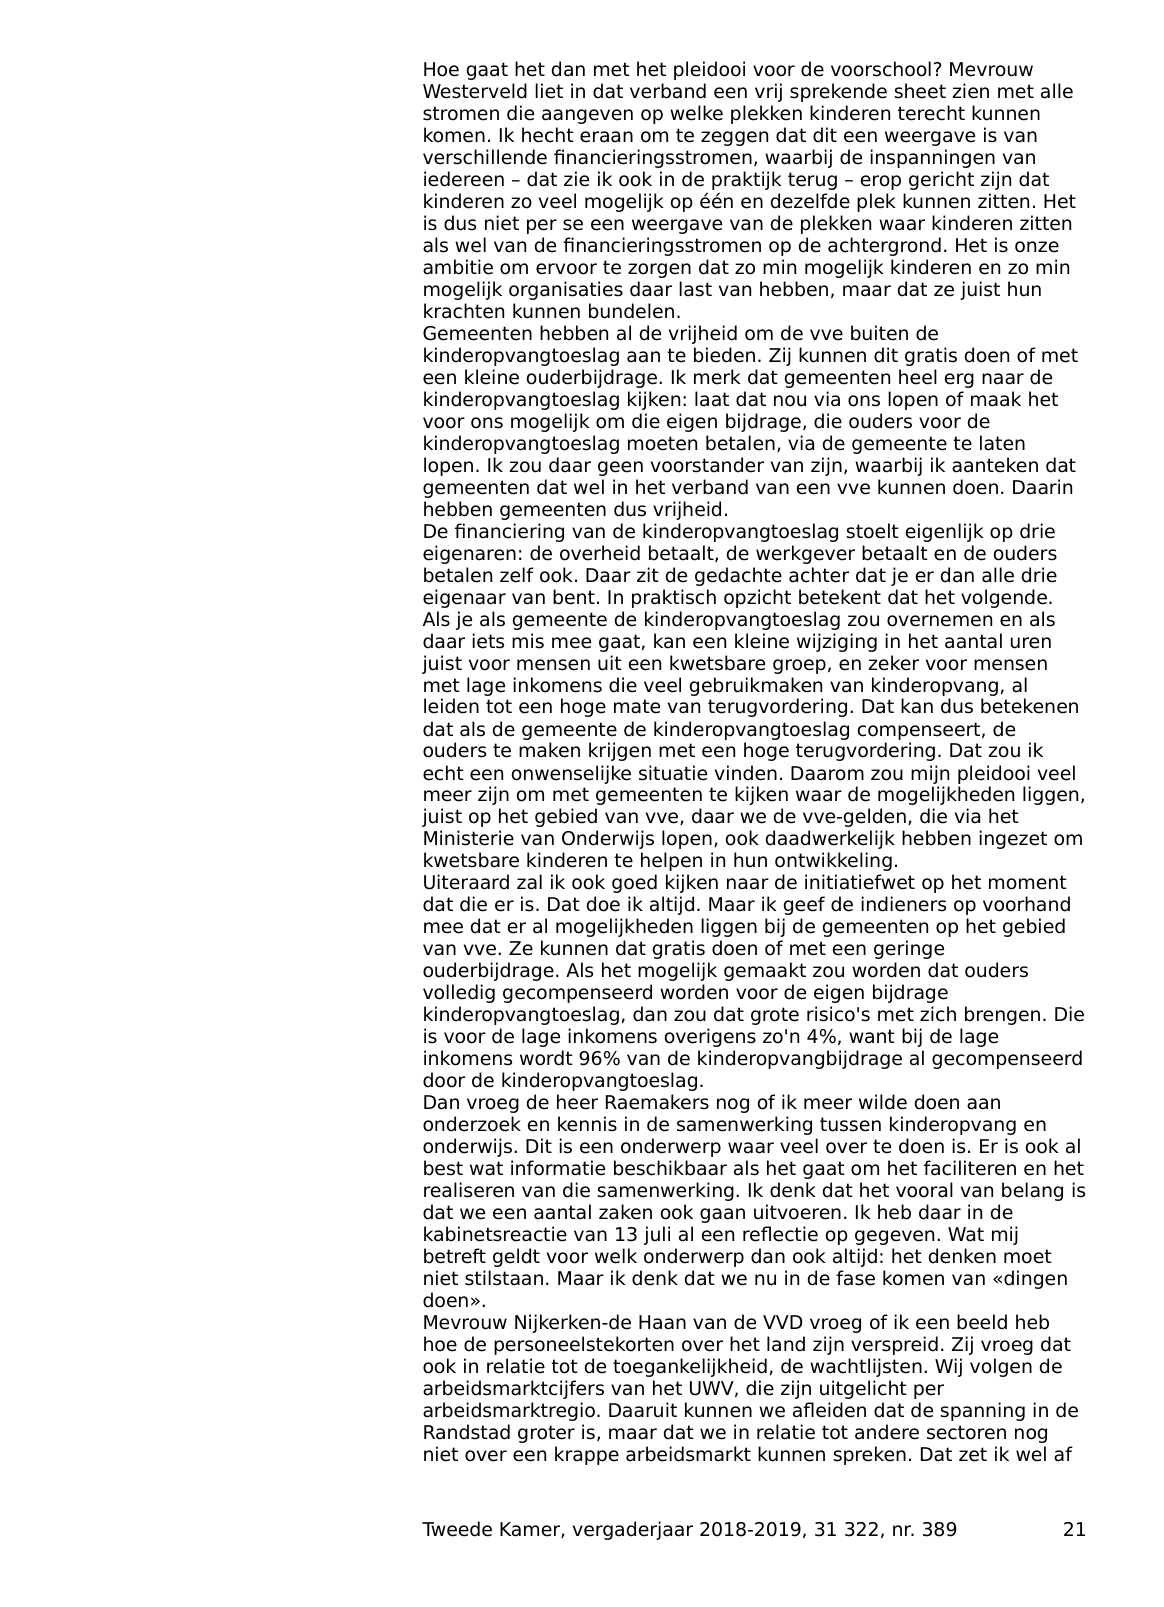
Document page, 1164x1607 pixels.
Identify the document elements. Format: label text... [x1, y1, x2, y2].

text Mevrouw Nijkerken-de Haan van de VVD vroeg of ik een beeld heb hoe de personeelstekorten over het land zijn verspreid. Zij vroeg dat ook in relatie tot de toegankelijkheid, de wachtlijsten. Wij volgen de arbeidsmarktcijfers van het UWV, die zijn uitgelicht per arbeidsmarktregio. Daaruit kunnen we afleiden dat de spanning in de Randstad groter is, maar dat we in relatie tot andere sectoren nog niet over een krappe arbeidsmarkt kunnen spreken. Dat zet ik wel af [422, 1312, 1087, 1466]
text Hoe gaat het dan met het pleidooi voor de voorschool? Mevrouw Westerveld liet in dat verband een vrij sprekende sheet zien met alle stromen die aangeven op welke plekken kinderen terecht kunnen komen. Ik hecht eraan om te zeggen dat dit een weergave is van verschillende financieringsstromen, waarbij de inspanningen van iedereen – dat zie ik ook in de praktijk terug – erop gericht zijn dat kinderen zo veel mogelijk op één en dezelfde plek kunnen zitten. Het is dus niet per se een weergave van de plekken waar kinderen zitten als wel van de financieringsstromen op de achtergrond. Het is onze ambitie om ervoor te zorgen dat zo min mogelijk kinderen en zo min mogelijk organisaties daar last van hebben, maar dat ze juist hun krachten kunnen bundelen. [422, 59, 1087, 323]
text Dan vroeg de heer Raemakers nog of ik meer wilde doen aan onderzoek en kennis in de samenwerking tussen kinderopvang en onderwijs. Dit is een onderwerp waar veel over te doen is. Er is ook al best wat informatie beschikbaar als het gaat om het faciliteren en het realiseren van die samenwerking. Ik denk dat het vooral van belang is dat we een aantal zaken ook gaan uitvoeren. Ik heb daar in de kabinetsreactie van 13 juli al een reflectie op gegeven. Wat mij betreft geldt voor welk onderwerp dan ook altijd: het denken moet niet stilstaan. Maar ik denk dat we nu in de fase komen van «dingen doen». [422, 1092, 1087, 1312]
text Gemeenten hebben al de vrijheid om de vve buiten de kinderopvangtoeslag aan te bieden. Zij kunnen dit gratis doen of met een kleine ouderbijdrage. Ik merk dat gemeenten heel erg naar de kinderopvangtoeslag kijken: laat dat nou via ons lopen of maak het voor ons mogelijk om die eigen bijdrage, die ouders voor de kinderopvangtoeslag moeten betalen, via de gemeente te laten lopen. Ik zou daar geen voorstander van zijn, waarbij ik aanteken dat gemeenten dat wel in het verband van een vve kunnen doen. Daarin hebben gemeenten dus vrijheid. [422, 323, 1087, 521]
text Uiteraard zal ik ook goed kijken naar de initiatiefwet op het moment dat die er is. Dat doe ik altijd. Maar ik geef de indieners op voorhand mee dat er al mogelijkheden liggen bij de gemeenten op het gebied van vve. Ze kunnen dat gratis doen of met een geringe ouderbijdrage. Als het mogelijk gemaakt zou worden dat ouders volledig gecompenseerd worden voor de eigen bijdrage kinderopvangtoeslag, dan zou dat grote risico's met zich brengen. Die is voor de lage inkomens overigens zo'n 4%, want bij de lage inkomens wordt 96% van de kinderopvangbijdrage al gecompenseerd door de kinderopvangtoeslag. [422, 872, 1087, 1092]
text De financiering van de kinderopvangtoeslag stoelt eigenlijk op drie eigenaren: de overheid betaalt, de werkgever betaalt en de ouders betalen zelf ook. Daar zit de gedachte achter dat je er dan alle drie eigenaar van bent. In praktisch opzicht betekent dat het volgende. Als je als gemeente de kinderopvangtoeslag zou overnemen en als daar iets mis mee gaat, kan een kleine wijziging in het aantal uren juist voor mensen uit een kwetsbare groep, en zeker voor mensen met lage inkomens die veel gebruikmaken van kinderopvang, al leiden tot een hoge mate van terugvordering. Dat kan dus betekenen dat als de gemeente de kinderopvangtoeslag compenseert, de ouders te maken krijgen met een hoge terugvordering. Dat zou ik echt een onwenselijke situatie vinden. Daarom zou mijn pleidooi veel meer zijn om met gemeenten te kijken waar de mogelijkheden liggen, juist op het gebied van vve, daar we de vve-gelden, die via het Ministerie van Onderwijs lopen, ook daadwerkelijk hebben ingezet om kwetsbare kinderen te helpen in hun ontwikkeling. [422, 521, 1087, 872]
